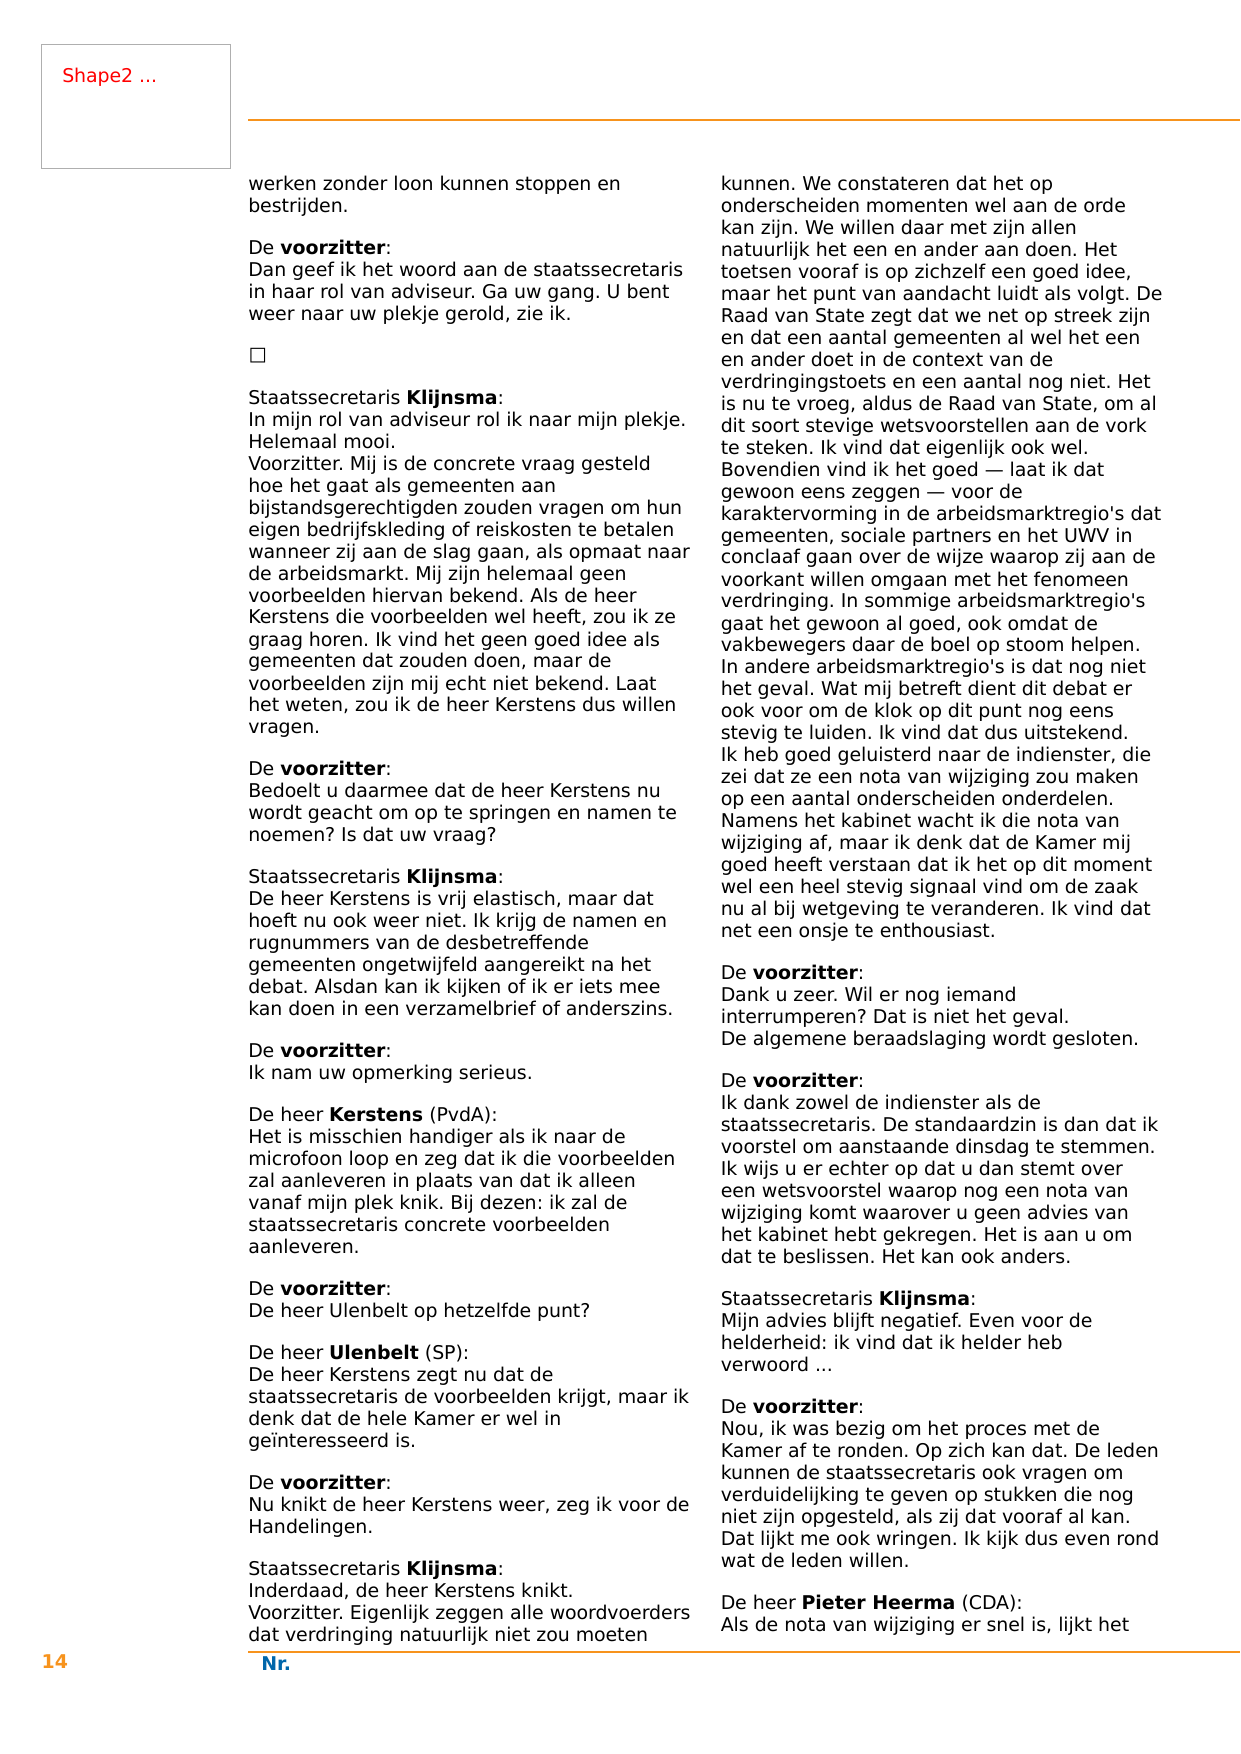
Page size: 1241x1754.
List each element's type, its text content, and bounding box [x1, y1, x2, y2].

text In mijn rol van adviseur rol ik naar mijn plekje. Helemaal mooi. [248, 409, 691, 453]
text De heer Kerstens (PvdA): [248, 1104, 691, 1126]
text De voorzitter: [721, 1070, 1163, 1092]
text kunnen. We constateren dat het op onderscheiden momenten wel aan de orde kan zijn. We willen daar met zijn allen natuurlijk het een en ander aan doen. Het toetsen vooraf is op zichzelf een goed idee, maar het punt van aandacht luidt als volgt. De Raad van State zegt dat we net op streek zijn en dat een aantal gemeenten al wel het een en ander doet in de context van de verdringingstoets en een aantal nog niet. Het is nu te vroeg, aldus de Raad van State, om al dit soort stevige wetsvoorstellen aan de vork te steken. Ik vind dat eigenlijk ook wel. [721, 173, 1163, 458]
text Staatssecretaris Klijnsma: [248, 1558, 691, 1580]
text De heer Kerstens zegt nu dat de staatssecretaris de voorbeelden krijgt, maar ik denk dat de hele Kamer er wel in geïnteresseerd is. [248, 1364, 691, 1452]
text werken zonder loon kunnen stoppen en bestrijden. [248, 173, 691, 217]
text De voorzitter: [248, 758, 691, 780]
text Staatssecretaris Klijnsma: [721, 1288, 1163, 1310]
text De voorzitter: [721, 962, 1163, 984]
text De voorzitter: [248, 1278, 691, 1300]
text De algemene beraadslaging wordt gesloten. [721, 1028, 1163, 1050]
text Voorzitter. Eigenlijk zeggen alle woordvoerders dat verdringing natuurlijk niet zou moeten [248, 1602, 691, 1646]
text Staatssecretaris Klijnsma: [248, 866, 691, 888]
text Voorzitter. Mij is de concrete vraag gesteld hoe het gaat als gemeenten aan bijstandsgerechtigden zouden vragen om hun eigen bedrijfskleding of reiskosten te betalen wanneer zij aan de slag gaan, als opmaat naar de arbeidsmarkt. Mij zijn helemaal geen voorbeelden hiervan bekend. Als de heer Kerstens die voorbeelden wel heeft, zou ik ze graag horen. Ik vind het geen goed idee als gemeenten dat zouden doen, maar de voorbeelden zijn mij echt niet bekend. Laat het weten, zou ik de heer Kerstens dus willen vragen. [248, 453, 691, 738]
text De heer Pieter Heerma (CDA): [721, 1592, 1163, 1613]
text Het is misschien handiger als ik naar de microfoon loop en zeg dat ik die voorbeelden zal aanleveren in plaats van dat ik alleen vanaf mijn plek knik. Bij dezen: ik zal de staatssecretaris concrete voorbeelden aanleveren. [248, 1126, 691, 1258]
text Nu knikt de heer Kerstens weer, zeg ik voor de Handelingen. [248, 1494, 691, 1538]
text Ik nam uw opmerking serieus. [248, 1062, 691, 1084]
text Nou, ik was bezig om het proces met de Kamer af te ronden. Op zich kan dat. De leden kunnen de staatssecretaris ook vragen om verduidelijking te geven op stukken die nog niet zijn opgesteld, als zij dat vooraf al kan. Dat lijkt me ook wringen. Ik kijk dus even rond wat de leden willen. [721, 1418, 1163, 1572]
text Mijn advies blijft negatief. Even voor de helderheid: ik vind dat ik helder heb verwoord ... [721, 1310, 1163, 1376]
text De voorzitter: [721, 1396, 1163, 1418]
text ⬜ [248, 345, 691, 367]
text Bedoelt u daarmee dat de heer Kerstens nu wordt geacht om op te springen en namen te noemen? Is dat uw vraag? [248, 780, 691, 846]
text Als de nota van wijziging er snel is, lijkt het [721, 1613, 1163, 1636]
text De heer Ulenbelt (SP): [248, 1342, 691, 1364]
text Dan geef ik het woord aan de staatssecretaris in haar rol van adviseur. Ga uw gang. U bent weer naar uw plekje gerold, zie ik. [248, 259, 691, 325]
text Staatssecretaris Klijnsma: [248, 387, 691, 409]
text De heer Kerstens is vrij elastisch, maar dat hoeft nu ook weer niet. Ik krijg de namen en rugnummers van de desbetreffende gemeenten ongetwijfeld aangereikt na het debat. Alsdan kan ik kijken of ik er iets mee kan doen in een verzamelbrief of anderszins. [248, 888, 691, 1020]
text Ik heb goed geluisterd naar de indienster, die zei dat ze een nota van wijziging zou maken op een aantal onderscheiden onderdelen. Namens het kabinet wacht ik die nota van wijziging af, maar ik denk dat de Kamer mij goed heeft verstaan dat ik het op dit moment wel een heel stevig signaal vind om de zaak nu al bij wetgeving te veranderen. Ik vind dat net een onsje te enthousiast. [721, 744, 1163, 942]
text De heer Ulenbelt op hetzelfde punt? [248, 1300, 691, 1322]
text De voorzitter: [248, 1472, 691, 1494]
text Dank u zeer. Wil er nog iemand interrumperen? Dat is niet het geval. [721, 984, 1163, 1028]
text Bovendien vind ik het goed — laat ik dat gewoon eens zeggen — voor de karaktervorming in de arbeidsmarktregio's dat gemeenten, sociale partners en het UWV in conclaaf gaan over de wijze waarop zij aan de voorkant willen omgaan met het fenomeen verdringing. In sommige arbeidsmarktregio's gaat het gewoon al goed, ook omdat de vakbewegers daar de boel op stoom helpen. In andere arbeidsmarktregio's is dat nog niet het geval. Wat mij betreft dient dit debat er ook voor om de klok op dit punt nog eens stevig te luiden. Ik vind dat dus uitstekend. [721, 458, 1163, 744]
text Ik dank zowel de indienster als de staatssecretaris. De standaardzin is dan dat ik voorstel om aanstaande dinsdag te stemmen. Ik wijs u er echter op dat u dan stemt over een wetsvoorstel waarop nog een nota van wijziging komt waarover u geen advies van het kabinet hebt gekregen. Het is aan u om dat te beslissen. Het kan ook anders. [721, 1092, 1163, 1268]
text De voorzitter: [248, 1040, 691, 1062]
text Inderdaad, de heer Kerstens knikt. [248, 1580, 691, 1602]
text De voorzitter: [248, 237, 691, 259]
